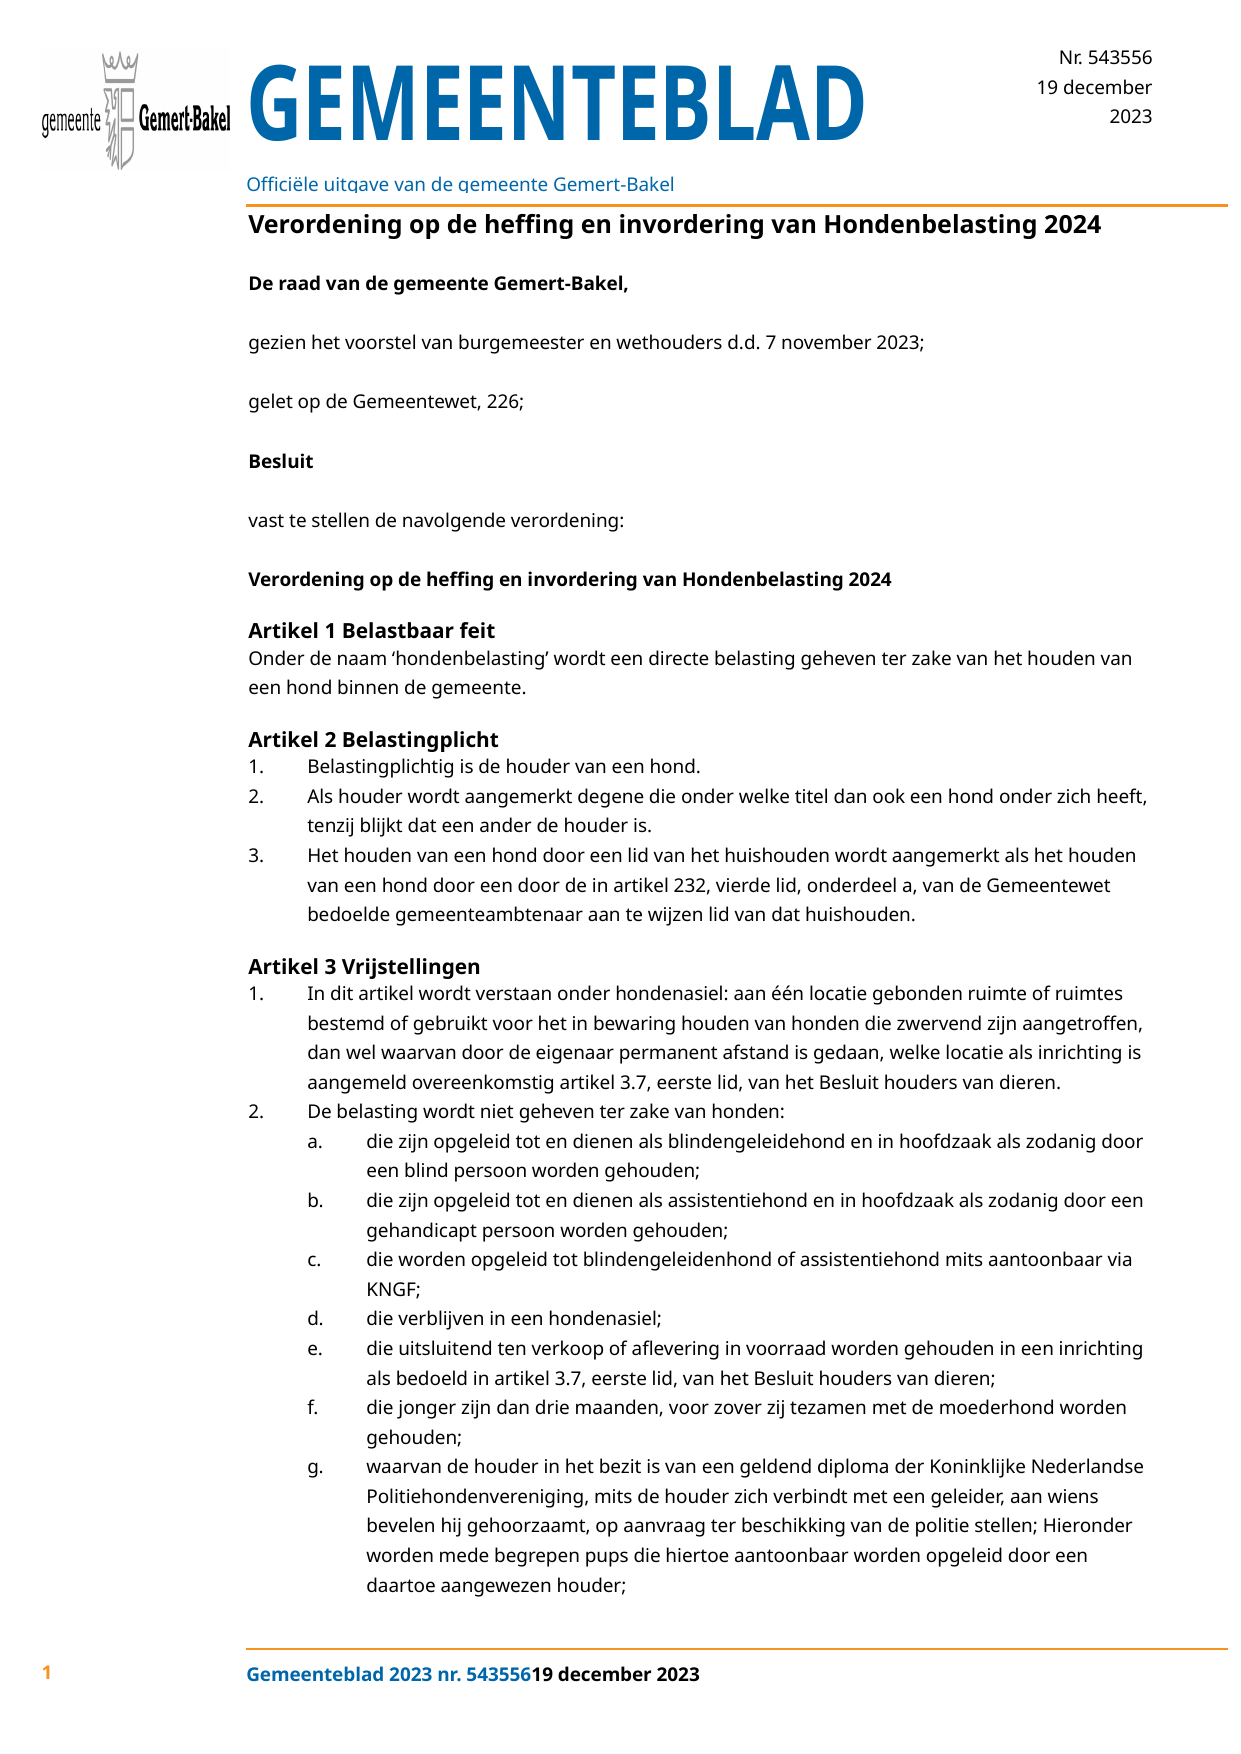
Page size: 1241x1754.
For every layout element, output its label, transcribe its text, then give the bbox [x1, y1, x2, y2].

text Besluit [248, 448, 1152, 473]
list die uitsluitend ten verkoop of aflevering in voorraad worden gehouden in een inrichting als bedoeld in artikel 3.7, eerste lid, van het Besluit houders van dieren; [307, 1335, 1152, 1391]
text Artikel 3 Vrijstellingen [248, 952, 1152, 980]
list die verblijven in een hondenasiel; [307, 1306, 1152, 1331]
picture [41, 47, 231, 172]
list waarvan de houder in het bezit is van een geldend diploma der Koninklijke Nederlandse Politiehondenvereniging, mits de houder zich verbindt met een geleider, aan wiens bevelen hij gehoorzaamt, op aanvraag ter beschikking van de politie stellen; Hieronder worden mede begrepen pups die hiertoe aantoonbaar worden opgeleid door een daartoe aangewezen houder; [307, 1453, 1152, 1598]
text gelet op de Gemeentewet, 226; [248, 389, 1152, 414]
text De raad van de gemeente Gemert-Bakel, [248, 270, 1152, 296]
text gezien het voorstel van burgemeester en wethouders d.d. 7 november 2023; [248, 329, 1152, 355]
text Onder de naam ‘hondenbelasting’ wordt een directe belasting geheven ter zake van het houden van een hond binnen de gemeente. [248, 645, 1152, 700]
text Verordening op de heffing en invordering van Hondenbelasting 2024 [248, 566, 1152, 592]
text vast te stellen de navolgende verordening: [248, 507, 1152, 533]
text Artikel 2 Belastingplicht [248, 725, 1152, 753]
list De belasting wordt niet geheven ter zake van honden: [248, 1098, 1152, 1124]
list In dit artikel wordt verstaan onder hondenasiel: aan één locatie gebonden ruimte of ruimtes bestemd of gebruikt voor het in bewaring houden van honden die zwervend zijn aangetroffen, dan wel waarvan door de eigenaar permanent afstand is gedaan, welke locatie als inrichting is aangemeld overeenkomstig artikel 3.7, eerste lid, van het Besluit houders van dieren. [248, 980, 1152, 1095]
list die zijn opgeleid tot en dienen als blindengeleidehond en in hoofdzaak als zodanig door een blind persoon worden gehouden; [307, 1128, 1152, 1183]
list Als houder wordt aangemerkt degene die onder welke titel dan ook een hond onder zich heeft, tenzij blijkt dat een ander de houder is. [248, 783, 1152, 838]
list die jonger zijn dan drie maanden, voor zover zij tezamen met de moederhond worden gehouden; [307, 1394, 1152, 1450]
text Verordening op de heffing en invordering van Hondenbelasting 2024 [248, 207, 1152, 241]
list Het houden van een hond door een lid van het huishouden wordt aangemerkt als het houden van een hond door een door de in artikel 232, vierde lid, onderdeel a, van de Gemeentewet bedoelde gemeenteambtenaar aan te wijzen lid van dat huishouden. [248, 842, 1152, 927]
list Belastingplichtig is de houder van een hond. [248, 753, 1152, 779]
list die zijn opgeleid tot en dienen als assistentiehond en in hoofdzaak als zodanig door een gehandicapt persoon worden gehouden; [307, 1187, 1152, 1243]
list die worden opgeleid tot blindengeleidenhond of assistentiehond mits aantoonbaar via KNGF; [307, 1246, 1152, 1302]
text Artikel 1 Belastbaar feit [248, 617, 1152, 645]
